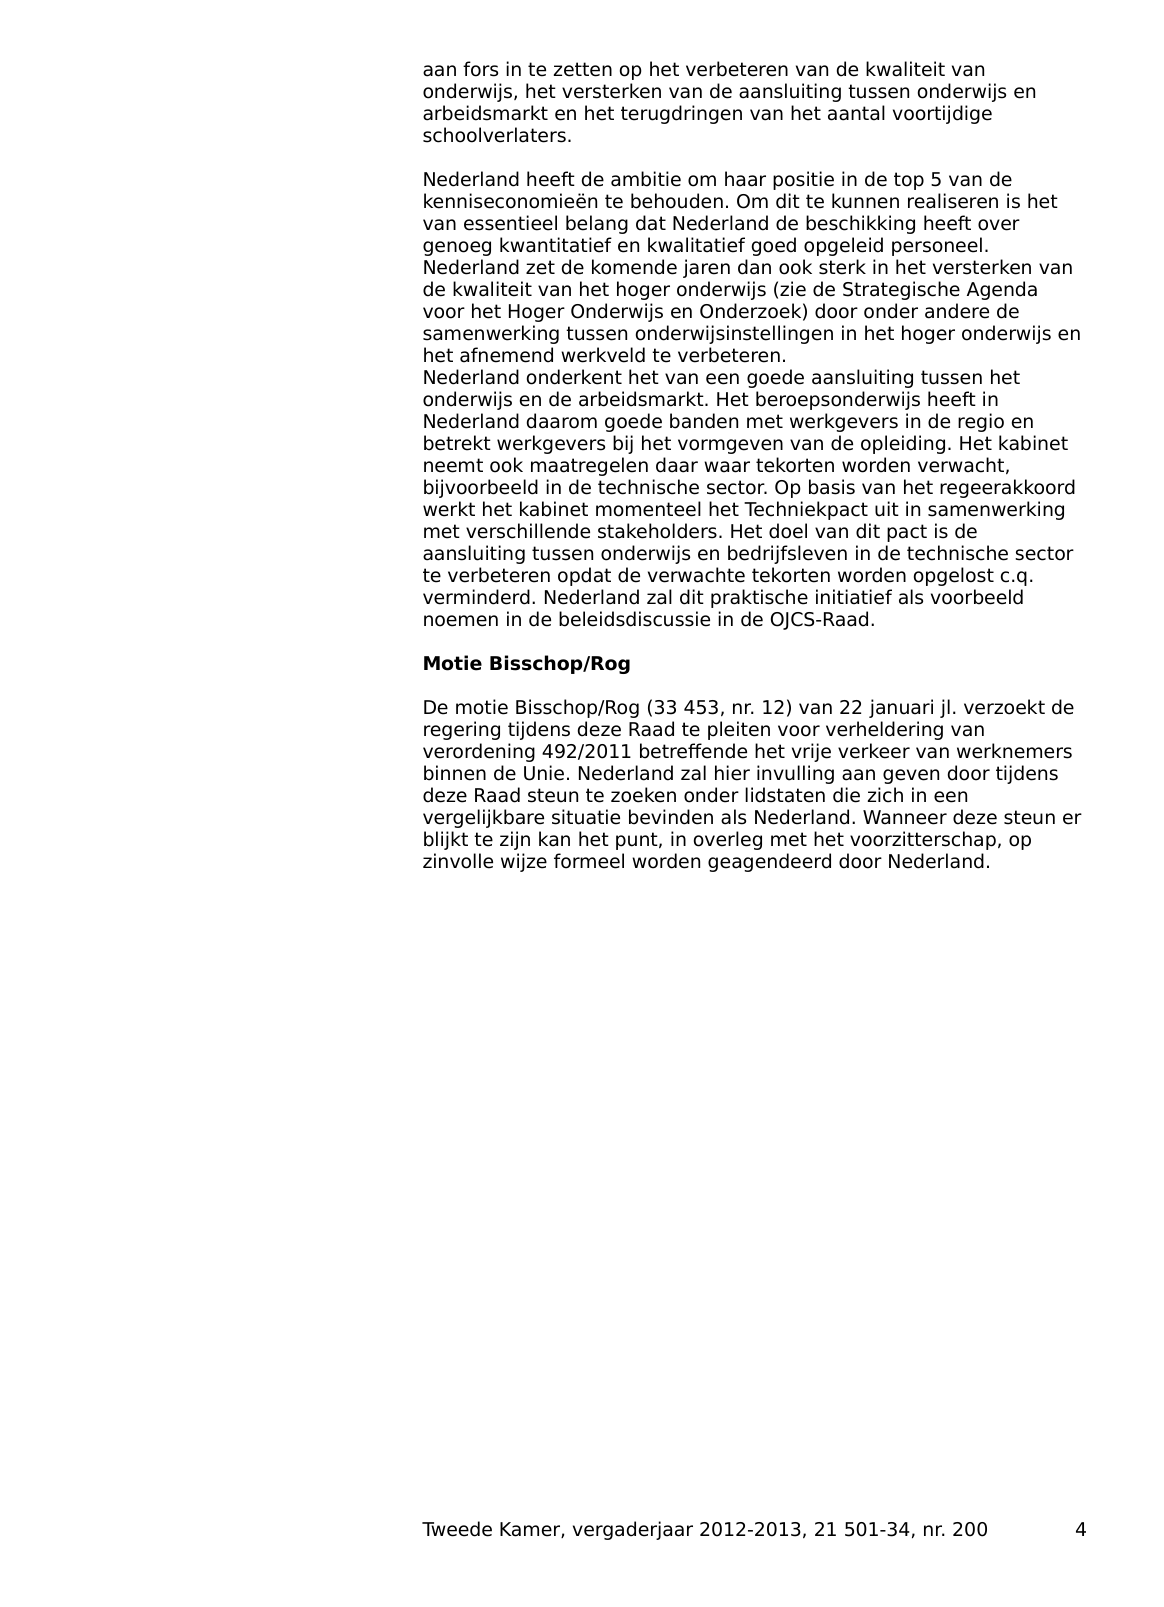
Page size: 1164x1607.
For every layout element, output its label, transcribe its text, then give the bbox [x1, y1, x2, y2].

subtitle Motie Bisschop/Rog [422, 653, 1087, 675]
text Nederland heeft de ambitie om haar positie in de top 5 van de kenniseconomieën te behouden. Om dit te kunnen realiseren is het van essentieel belang dat Nederland de beschikking heeft over genoeg kwantitatief en kwalitatief goed opgeleid personeel. Nederland zet de komende jaren dan ook sterk in het versterken van de kwaliteit van het hoger onderwijs (zie de Strategische Agenda voor het Hoger Onderwijs en Onderzoek) door onder andere de samenwerking tussen onderwijsinstellingen in het hoger onderwijs en het afnemend werkveld te verbeteren. [422, 169, 1087, 367]
text Nederland onderkent het van een goede aansluiting tussen het onderwijs en de arbeidsmarkt. Het beroepsonderwijs heeft in Nederland daarom goede banden met werkgevers in de regio en betrekt werkgevers bij het vormgeven van de opleiding. Het kabinet neemt ook maatregelen daar waar tekorten worden verwacht, bijvoorbeeld in de technische sector. Op basis van het regeerakkoord werkt het kabinet momenteel het Techniekpact uit in samenwerking met verschillende stakeholders. Het doel van dit pact is de aansluiting tussen onderwijs en bedrijfsleven in de technische sector te verbeteren opdat de verwachte tekorten worden opgelost c.q. verminderd. Nederland zal dit praktische initiatief als voorbeeld noemen in de beleidsdiscussie in de OJCS-Raad. [422, 367, 1087, 631]
text De motie Bisschop/Rog (33 453, nr. 12) van 22 januari jl. verzoekt de regering tijdens deze Raad te pleiten voor verheldering van verordening 492/2011 betreffende het vrije verkeer van werknemers binnen de Unie. Nederland zal hier invulling aan geven door tijdens deze Raad steun te zoeken onder lidstaten die zich in een vergelijkbare situatie bevinden als Nederland. Wanneer deze steun er blijkt te zijn kan het punt, in overleg met het voorzitterschap, op zinvolle wijze formeel worden geagendeerd door Nederland. [422, 697, 1087, 873]
text aan fors in te zetten op het verbeteren van de kwaliteit van onderwijs, het versterken van de aansluiting tussen onderwijs en arbeidsmarkt en het terugdringen van het aantal voortijdige schoolverlaters. [422, 59, 1087, 147]
